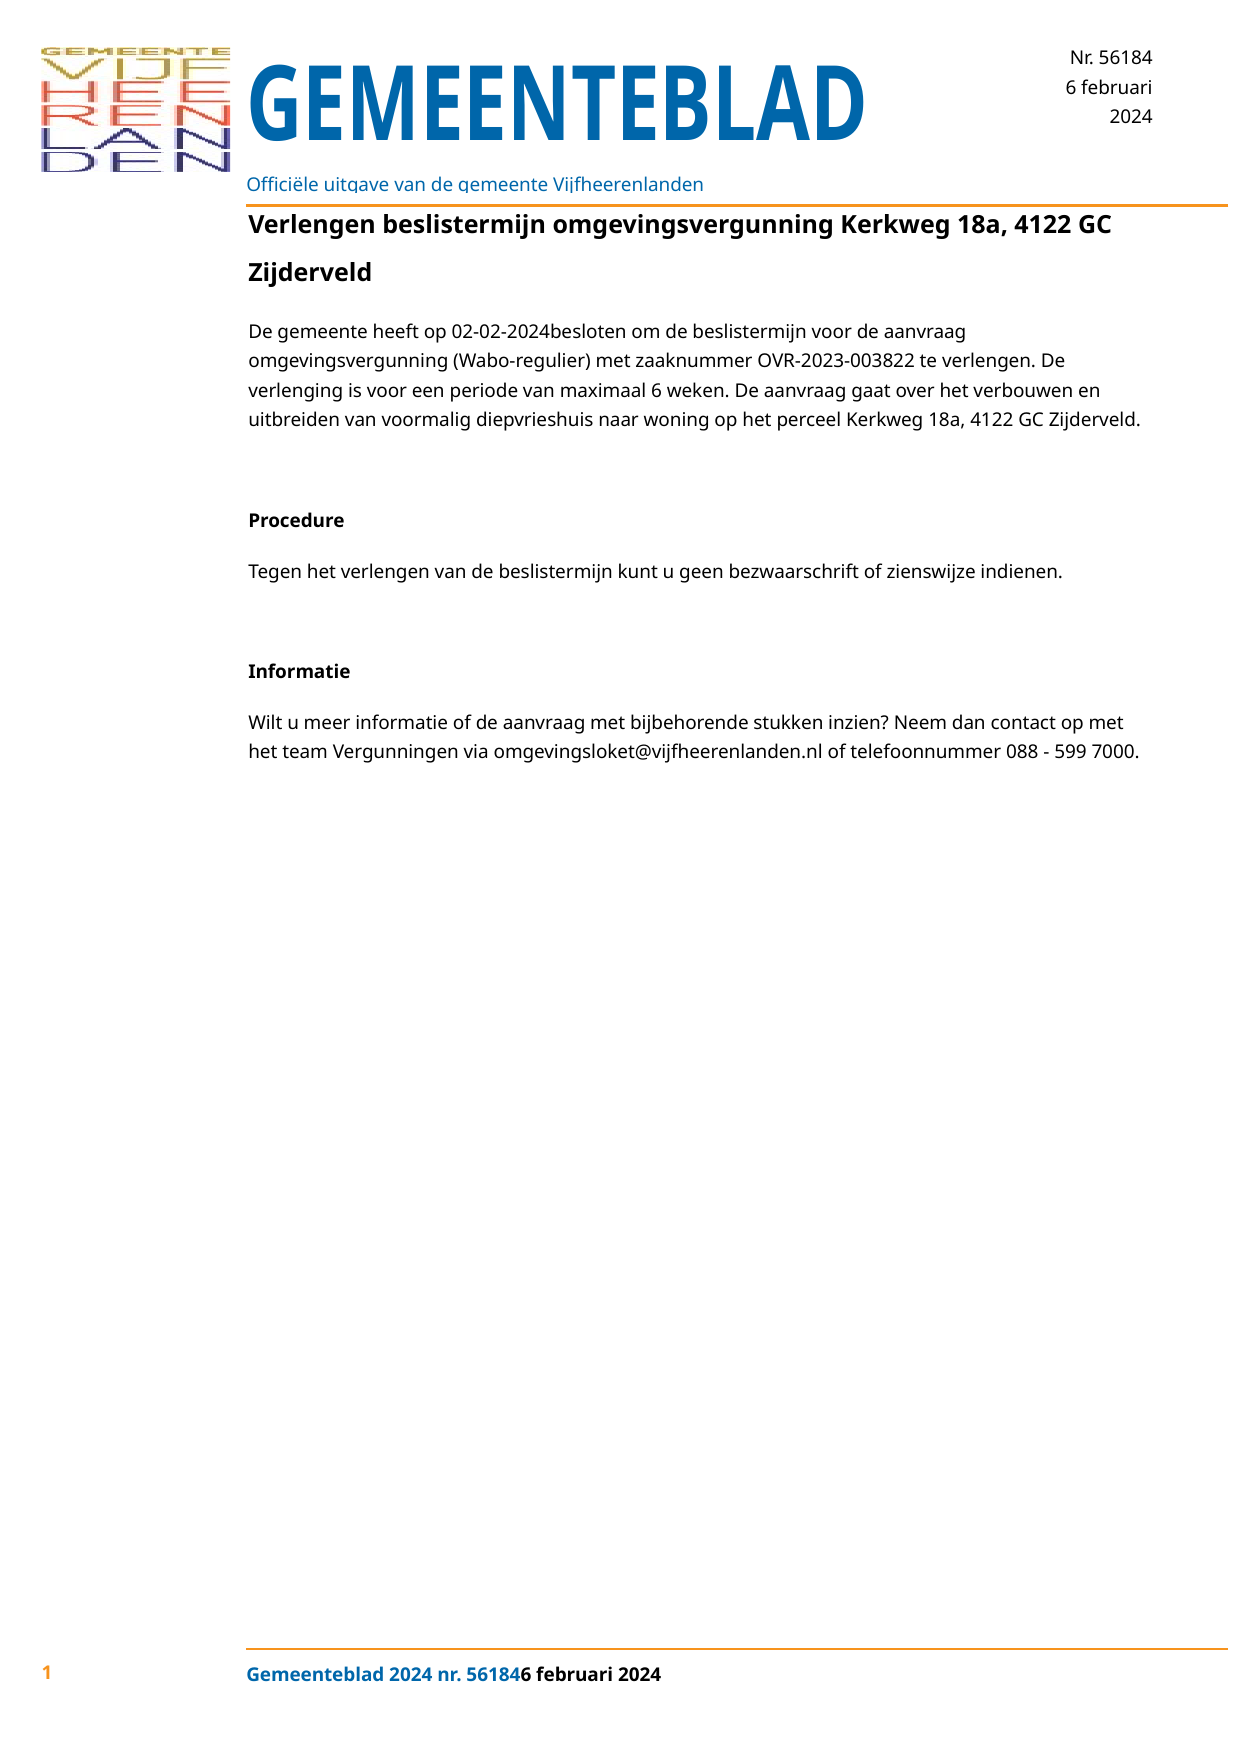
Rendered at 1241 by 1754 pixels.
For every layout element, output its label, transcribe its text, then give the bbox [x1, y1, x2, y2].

text Procedure [248, 507, 1152, 533]
text Informatie [248, 659, 1152, 684]
picture [41, 47, 231, 172]
text De gemeente heeft op 02-02-2024besloten om de beslistermijn voor de aanvraag omgevingsvergunning (Wabo-regulier) met zaaknummer OVR-2023-003822 te verlengen. De verlenging is voor een periode van maximaal 6 weken. De aanvraag gaat over het verbouwen en uitbreiden van voormalig diepvrieshuis naar woning op het perceel Kerkweg 18a, 4122 GC Zijderveld. [248, 318, 1152, 432]
text Wilt u meer informatie of de aanvraag met bijbehorende stukken inzien? Neem dan contact op met het team Vergunningen via omgevingsloket@vijfheerenlanden.nl of telefoonnummer 088 - 599 7000. [248, 709, 1152, 764]
text Verlengen beslistermijn omgevingsvergunning Kerkweg 18a, 4122 GC Zijderveld [248, 207, 1152, 288]
text Tegen het verlengen van de beslistermijn kunt u geen bezwaarschrift of zienswijze indienen. [248, 558, 1152, 584]
